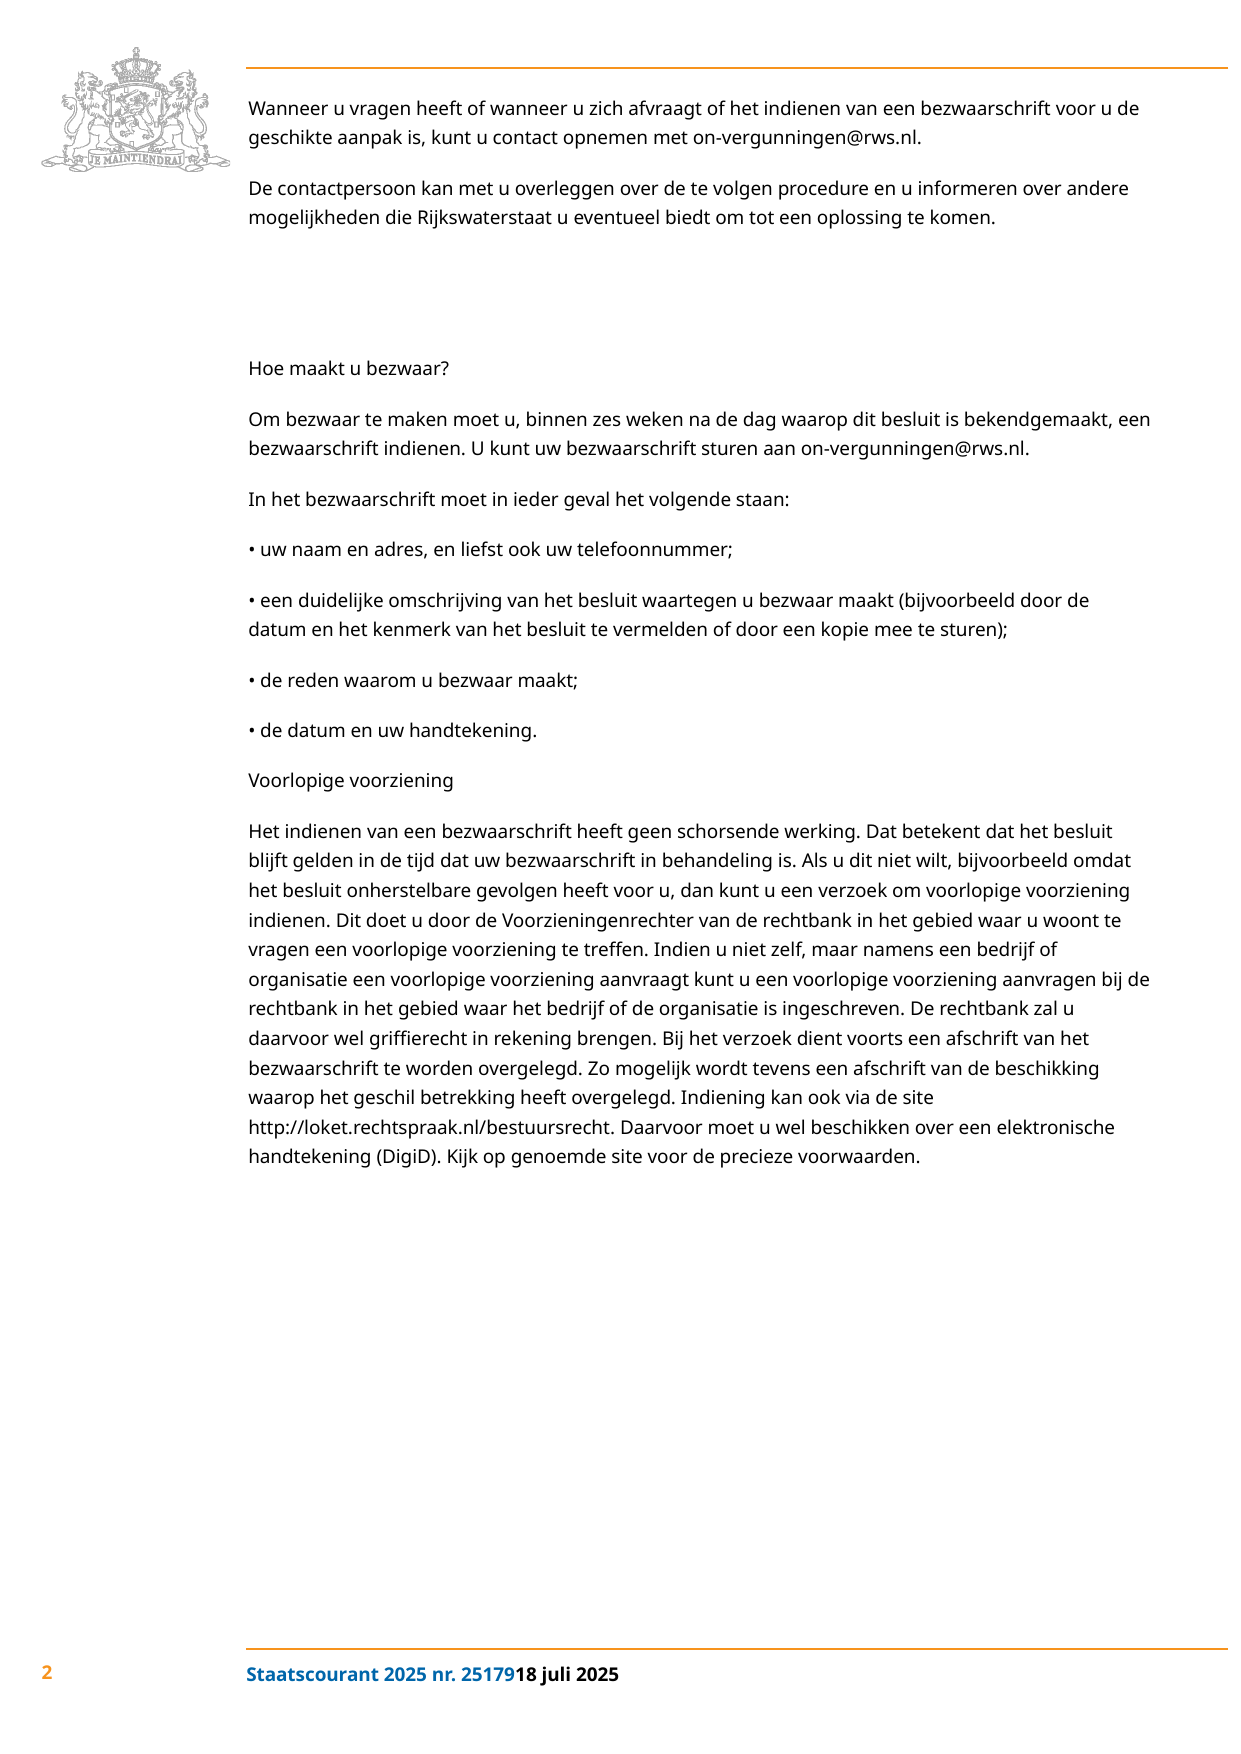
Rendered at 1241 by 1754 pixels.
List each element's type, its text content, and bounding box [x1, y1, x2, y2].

text Wanneer u vragen heeft of wanneer u zich afvraagt of het indienen van een bezwaarschrift voor u de geschikte aanpak is, kunt u contact opnemen met on-vergunningen@rws.nl. [248, 95, 1152, 150]
text Het indienen van een bezwaarschrift heeft geen schorsende werking. Dat betekent dat het besluit blijft gelden in de tijd dat uw bezwaarschrift in behandeling is. Als u dit niet wilt, bijvoorbeeld omdat het besluit onherstelbare gevolgen heeft voor u, dan kunt u een verzoek om voorlopige voorziening indienen. Dit doet u door de Voorzieningenrechter van de rechtbank in het gebied waar u woont te vragen een voorlopige voorziening te treffen. Indien u niet zelf, maar namens een bedrijf of organisatie een voorlopige voorziening aanvraagt kunt u een voorlopige voorziening aanvragen bij de rechtbank in het gebied waar het bedrijf of de organisatie is ingeschreven. De rechtbank zal u daarvoor wel griffierecht in rekening brengen. Bij het verzoek dient voorts een afschrift van het bezwaarschrift te worden overgelegd. Zo mogelijk wordt tevens een afschrift van de beschikking waarop het geschil betrekking heeft overgelegd. Indiening kan ook via de site http://loket.rechtspraak.nl/bestuursrecht. Daarvoor moet u wel beschikken over een elektronische handtekening (DigiD). Kijk op genoemde site voor de precieze voorwaarden. [248, 818, 1152, 1169]
text In het bezwaarschrift moet in ieder geval het volgende staan: [248, 486, 1152, 512]
text • de reden waarom u bezwaar maakt; [248, 667, 1152, 693]
text • een duidelijke omschrijving van het besluit waartegen u bezwaar maakt (bijvoorbeeld door de datum en het kenmerk van het besluit te vermelden of door een kopie mee te sturen); [248, 587, 1152, 642]
text • de datum en uw handtekening. [248, 717, 1152, 743]
text Om bezwaar te maken moet u, binnen zes weken na de dag waarop dit besluit is bekendgemaakt, een bezwaarschrift indienen. U kunt uw bezwaarschrift sturen aan on-vergunningen@rws.nl. [248, 406, 1152, 461]
picture [41, 47, 231, 172]
text • uw naam en adres, en liefst ook uw telefoonnummer; [248, 536, 1152, 562]
text De contactpersoon kan met u overleggen over de te volgen procedure en u informeren over andere mogelijkheden die Rijkswaterstaat u eventueel biedt om tot een oplossing te komen. [248, 175, 1152, 230]
text Voorlopige voorziening [248, 768, 1152, 793]
text Hoe maakt u bezwaar? [248, 356, 1152, 381]
